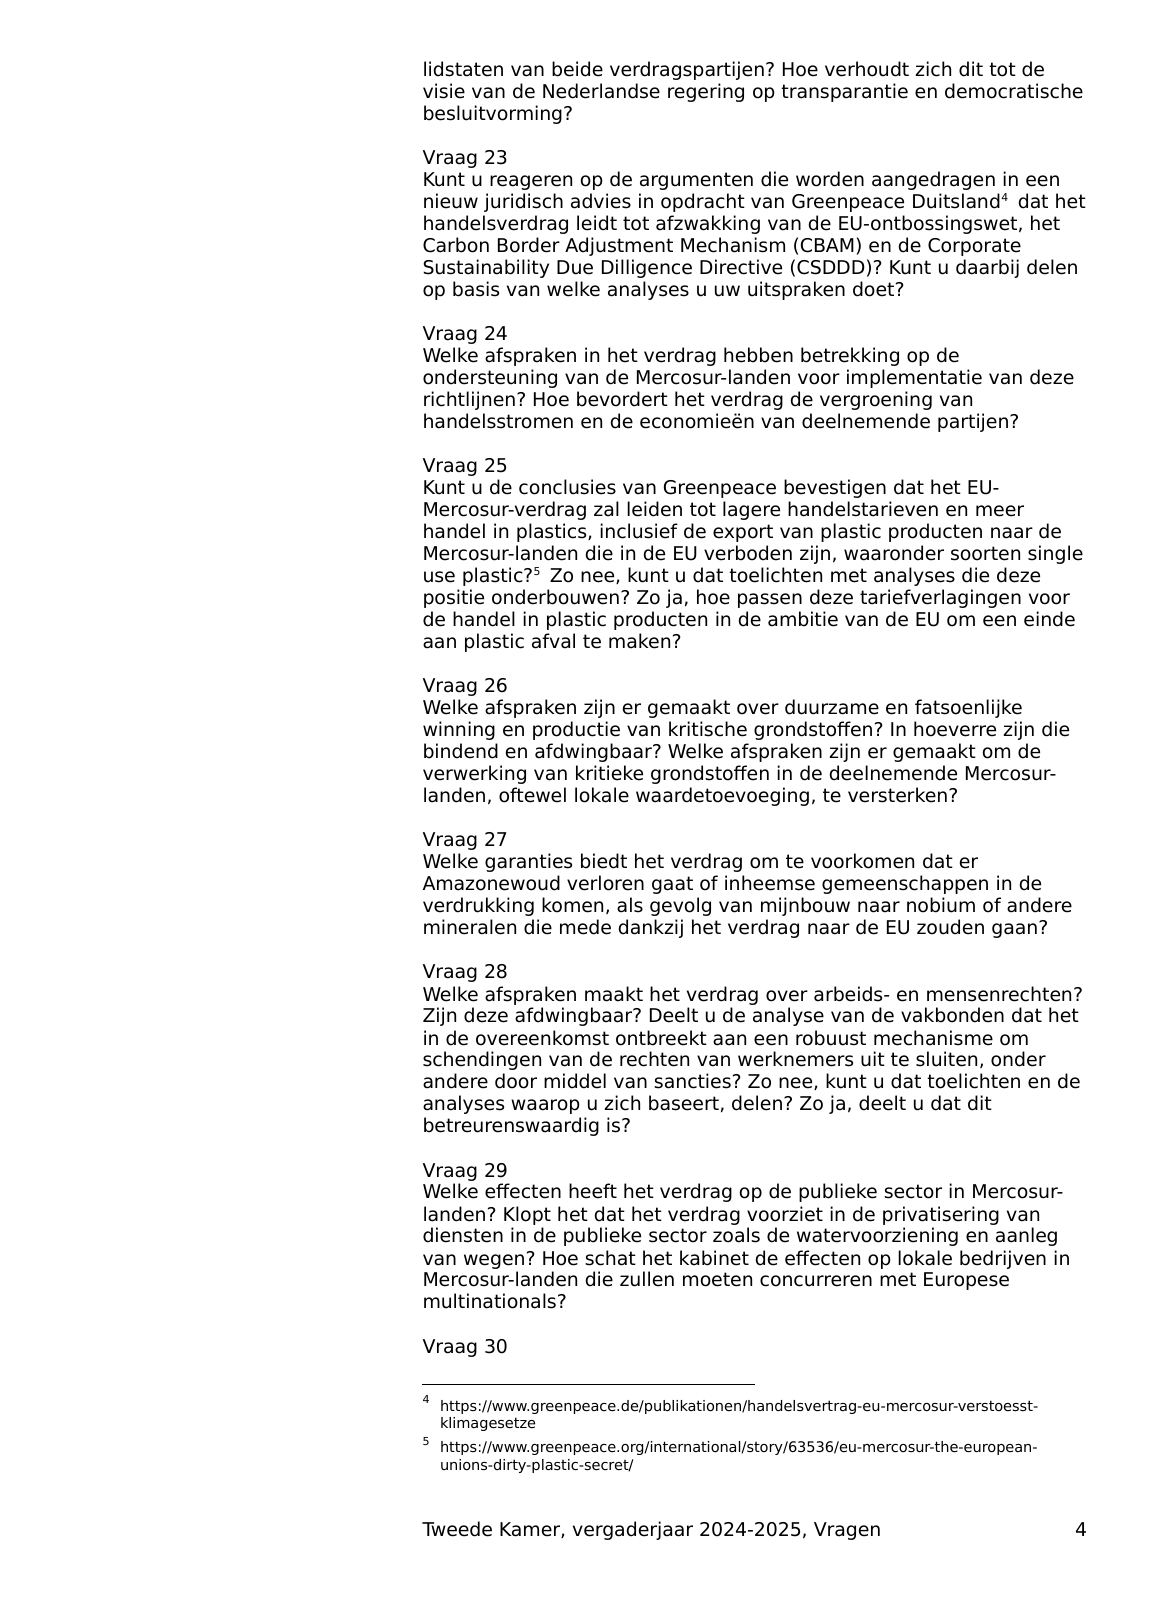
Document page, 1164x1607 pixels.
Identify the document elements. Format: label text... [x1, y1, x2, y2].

text https://www.greenpeace.org/international/story/63536/eu-mercosur-the-european-unions-dirty-plastic-secret/ [422, 1435, 1087, 1474]
text lidstaten van beide verdragspartijen? Hoe verhoudt zich dit tot de visie van de Nederlandse regering op transparantie en democratische besluitvorming? [422, 59, 1087, 125]
text Vraag 25 [422, 455, 1087, 477]
text https://www.greenpeace.de/publikationen/handelsvertrag-eu-mercosur-verstoesst-klimagesetze [422, 1393, 1087, 1432]
text Vraag 29 [422, 1159, 1087, 1181]
text Vraag 30 [422, 1336, 1087, 1357]
text Welke afspraken in het verdrag hebben betrekking op de ondersteuning van de Mercosur-landen voor implementatie van deze richtlijnen? Hoe bevordert het verdrag de vergroening van handelsstromen en de economieën van deelnemende partijen? [422, 345, 1087, 433]
text Vraag 24 [422, 323, 1087, 345]
text Kunt u de conclusies van Greenpeace bevestigen dat het EU-Mercosur-verdrag zal leiden tot lagere handelstarieven en meer handel in plastics, inclusief de export van plastic producten naar de Mercosur-landen die in de EU verboden zijn, waaronder soorten single use plastic? Zo nee, kunt u dat toelichten met analyses die deze positie onderbouwen? Zo ja, hoe passen deze tariefverlagingen voor de handel in plastic producten in de ambitie van de EU om een einde aan plastic afval te maken? [422, 477, 1087, 653]
text Vraag 28 [422, 961, 1087, 983]
text Welke garanties biedt het verdrag om te voorkomen dat er Amazonewoud verloren gaat of inheemse gemeenschappen in de verdrukking komen, als gevolg van mijnbouw naar nobium of andere mineralen die mede dankzij het verdrag naar de EU zouden gaan? [422, 851, 1087, 939]
text Vraag 27 [422, 829, 1087, 851]
text Kunt u reageren op de argumenten die worden aangedragen in een nieuw juridisch advies in opdracht van Greenpeace Duitsland dat het handelsverdrag leidt tot afzwakking van de EU-ontbossingswet, het Carbon Border Adjustment Mechanism (CBAM) en de Corporate Sustainability Due Dilligence Directive (CSDDD)? Kunt u daarbij delen op basis van welke analyses u uw uitspraken doet? [422, 169, 1087, 301]
text Welke afspraken zijn er gemaakt over duurzame en fatsoenlijke winning en productie van kritische grondstoffen? In hoeverre zijn die bindend en afdwingbaar? Welke afspraken zijn er gemaakt om de verwerking van kritieke grondstoffen in de deelnemende Mercosur-landen, oftewel lokale waardetoevoeging, te versterken? [422, 697, 1087, 807]
text Welke effecten heeft het verdrag op de publieke sector in Mercosur-landen? Klopt het dat het verdrag voorziet in de privatisering van diensten in de publieke sector zoals de watervoorziening en aanleg van wegen? Hoe schat het kabinet de effecten op lokale bedrijven in Mercosur-landen die zullen moeten concurreren met Europese multinationals? [422, 1181, 1087, 1313]
text Vraag 26 [422, 675, 1087, 697]
text Welke afspraken maakt het verdrag over arbeids- en mensenrechten? Zijn deze afdwingbaar? Deelt u de analyse van de vakbonden dat het in de overeenkomst ontbreekt aan een robuust mechanisme om schendingen van de rechten van werknemers uit te sluiten, onder andere door middel van sancties? Zo nee, kunt u dat toelichten en de analyses waarop u zich baseert, delen? Zo ja, deelt u dat dit betreurenswaardig is? [422, 983, 1087, 1137]
text Vraag 23 [422, 147, 1087, 169]
